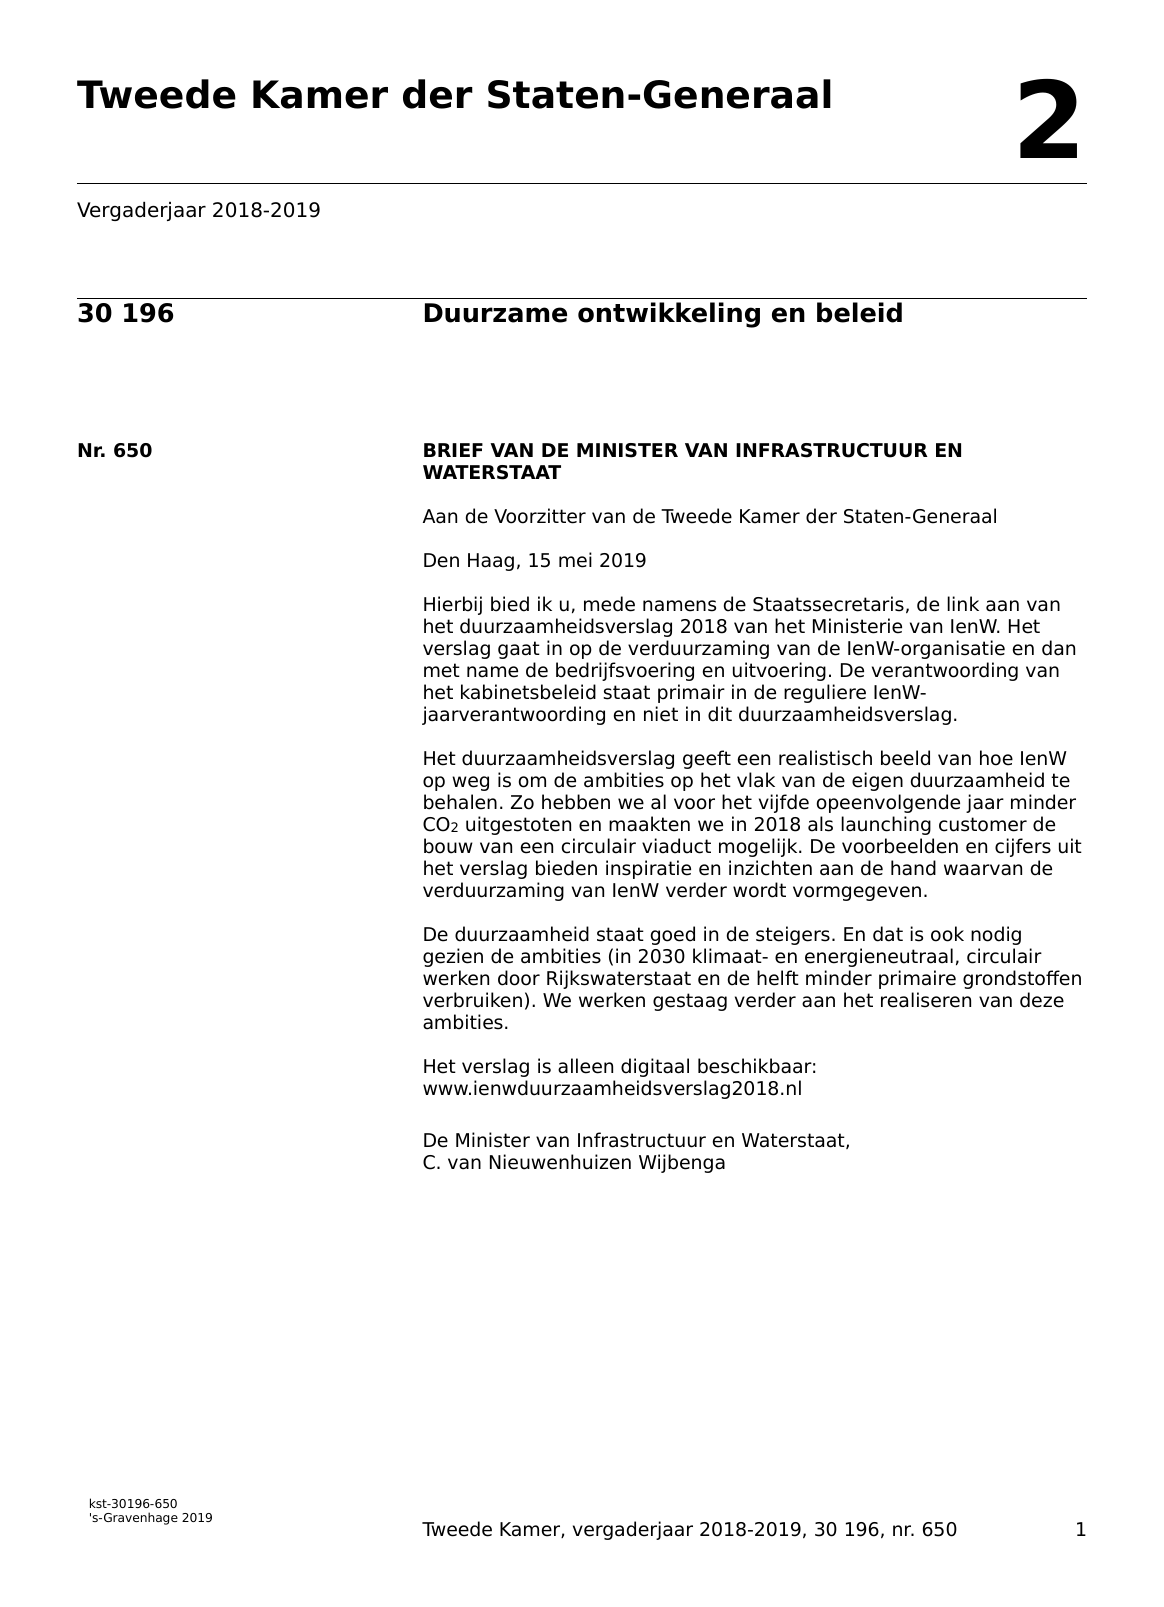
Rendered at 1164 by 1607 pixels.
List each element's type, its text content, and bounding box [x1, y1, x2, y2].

text De Minister van Infrastructuur en Waterstaat, C. van Nieuwenhuizen Wijbenga [422, 1130, 1087, 1174]
text 's-Gravenhage 2019 [88, 1511, 323, 1525]
subtitle 30 196 Duurzame ontwikkeling en beleid [77, 299, 1087, 329]
text Het duurzaamheidsverslag geeft een realistisch beeld van hoe IenW op weg is om de ambities op het vlak van de eigen duurzaamheid te behalen. Zo hebben we al voor het vijfde opeenvolgende jaar minder CO2 uitgestoten en maakten we in 2018 als launching customer de bouw van een circulair viaduct mogelijk. De voorbeelden en cijfers uit het verslag bieden inspiratie en inzichten aan de hand waarvan de verduurzaming van IenW verder wordt vormgegeven. [422, 748, 1087, 902]
text De duurzaamheid staat goed in de steigers. En dat is ook nodig gezien de ambities (in 2030 klimaat- en energieneutraal, circulair werken door Rijkswaterstaat en de helft minder primaire grondstoffen verbruiken). We werken gestaag verder aan het realiseren van deze ambities. [422, 924, 1087, 1034]
text Den Haag, 15 mei 2019 [422, 550, 1087, 572]
text Aan de Voorzitter van de Tweede Kamer der Staten-Generaal [422, 506, 1087, 528]
table_header 2 [886, 59, 1087, 183]
table_header Tweede Kamer der Staten-Generaal [77, 59, 886, 183]
text Hierbij bied ik u, mede namens de Staatssecretaris, de link aan van het duurzaamheidsverslag 2018 van het Ministerie van IenW. Het verslag gaat in op de verduurzaming van de IenW-organisatie en dan met name de bedrijfsvoering en uitvoering. De verantwoording van het kabinetsbeleid staat primair in de reguliere IenW-jaarverantwoording en niet in dit duurzaamheidsverslag. [422, 594, 1087, 726]
table_cell Vergaderjaar 2018-2019 [77, 184, 1087, 298]
subtitle Nr. 650 BRIEF VAN DE MINISTER VAN INFRASTRUCTUUR EN WATERSTAAT [77, 440, 1087, 484]
text kst-30196-650 [88, 1497, 323, 1511]
text Het verslag is alleen digitaal beschikbaar: www.ienwduurzaamheidsverslag2018.nl [422, 1056, 1087, 1100]
